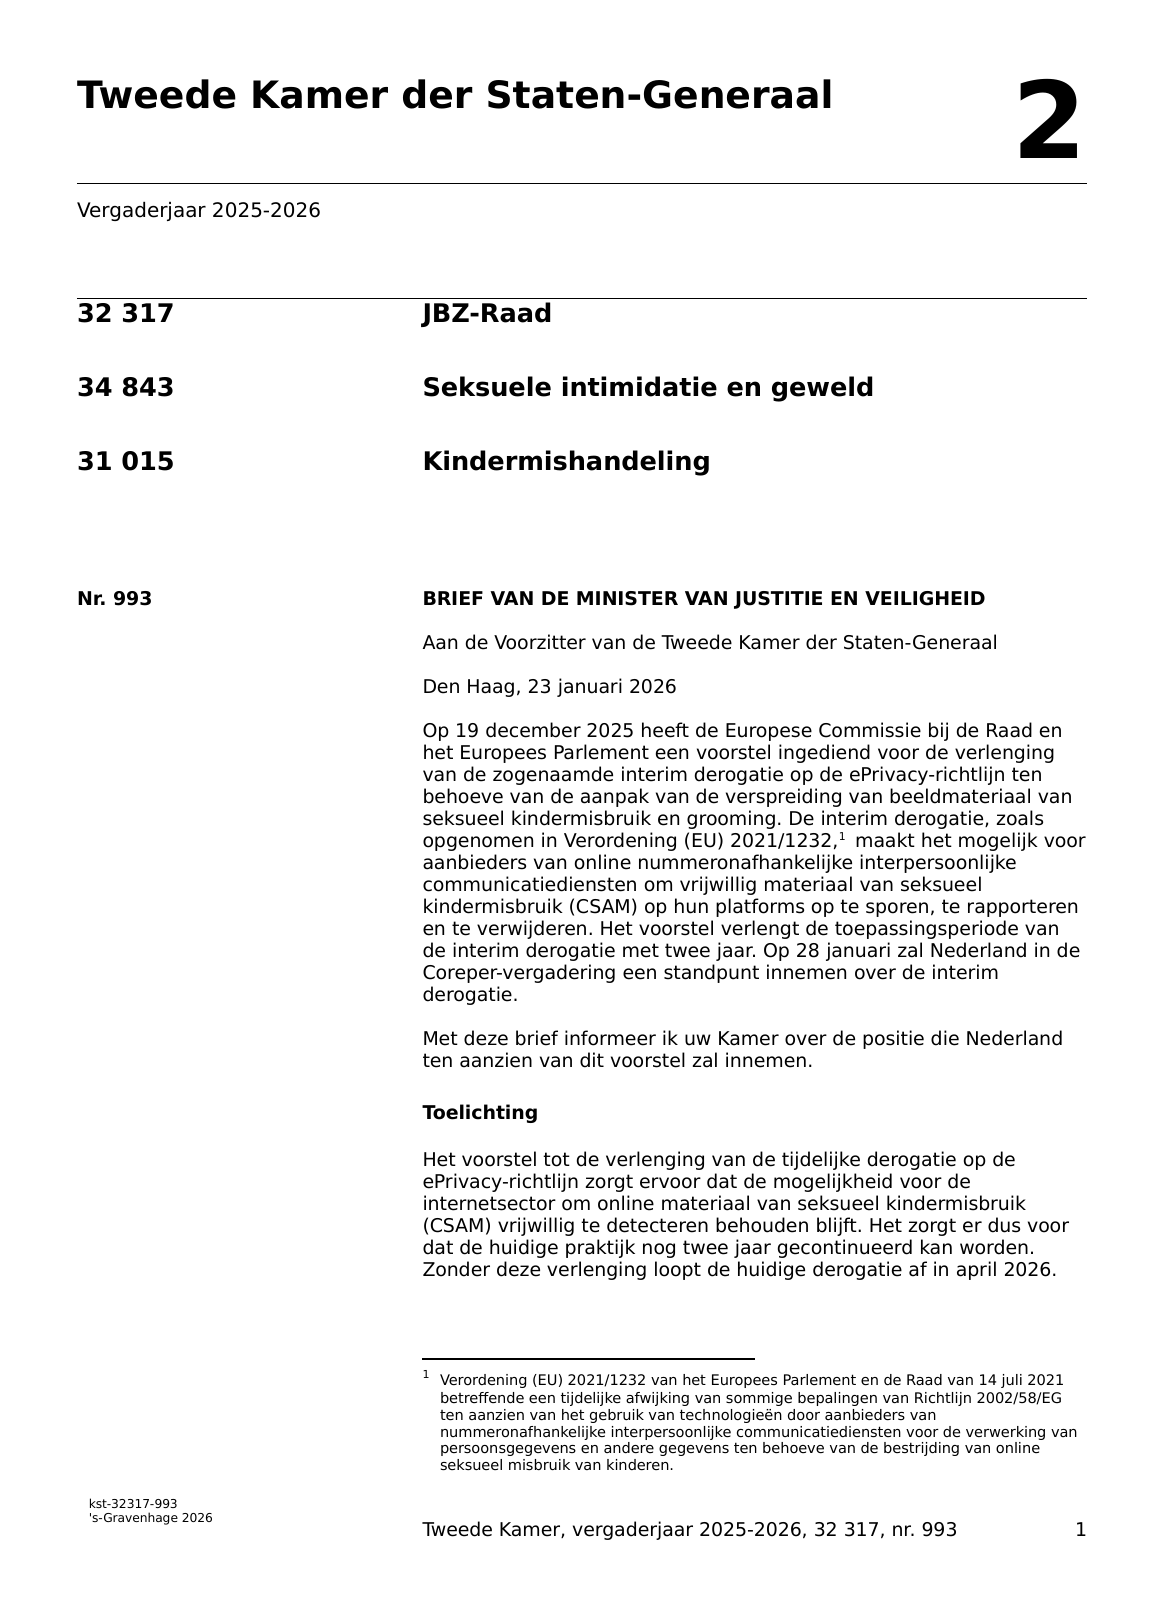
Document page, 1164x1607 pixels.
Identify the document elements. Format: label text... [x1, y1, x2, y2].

text kst-32317-993 [88, 1497, 323, 1511]
table_cell Vergaderjaar 2025-2026 [77, 184, 1087, 298]
text 's-Gravenhage 2026 [88, 1511, 323, 1525]
text Aan de Voorzitter van de Tweede Kamer der Staten-Generaal [422, 632, 1087, 654]
text Op 19 december 2025 heeft de Europese Commissie bij de Raad en het Europees Parlement een voorstel ingediend voor de verlenging van de zogenaamde interim derogatie op de ePrivacy-richtlijn ten behoeve van de aanpak van de verspreiding van beeldmateriaal van seksueel kindermisbruik en grooming. De interim derogatie, zoals opgenomen in Verordening (EU) 2021/1232, maakt het mogelijk voor aanbieders van online nummeronafhankelijke interpersoonlijke communicatiediensten om vrijwillig materiaal van seksueel kindermisbruik (CSAM) op hun platforms op te sporen, te rapporteren en te verwijderen. Het voorstel verlengt de toepassingsperiode van de interim derogatie met twee jaar. Op 28 januari zal Nederland in de Coreper-vergadering een standpunt innemen over de interim derogatie. [422, 720, 1087, 1006]
subtitle 34 843 Seksuele intimidatie en geweld [77, 373, 1087, 403]
text Met deze brief informeer ik uw Kamer over de positie die Nederland ten aanzien van dit voorstel zal innemen. [422, 1028, 1087, 1072]
table_header 2 [886, 59, 1087, 183]
subtitle 31 015 Kindermishandeling [77, 447, 1087, 477]
text Het voorstel tot de verlenging van de tijdelijke derogatie op de ePrivacy-richtlijn zorgt ervoor dat de mogelijkheid voor de internetsector om online materiaal van seksueel kindermisbruik (CSAM) vrijwillig te detecteren behouden blijft. Het zorgt er dus voor dat de huidige praktijk nog twee jaar gecontinueerd kan worden. Zonder deze verlenging loopt de huidige derogatie af in april 2026. [422, 1149, 1087, 1281]
subtitle Toelichting [422, 1102, 1087, 1124]
subtitle Nr. 993 BRIEF VAN DE MINISTER VAN JUSTITIE EN VEILIGHEID [77, 588, 1087, 610]
subtitle 32 317 JBZ-Raad [77, 299, 1087, 329]
text Den Haag, 23 januari 2026 [422, 676, 1087, 698]
text Verordening (EU) 2021/1232 van het Europees Parlement en de Raad van 14 juli 2021 betreffende een tijdelijke afwijking van sommige bepalingen van Richtlijn 2002/58/EG ten aanzien van het gebruik van technologieën door aanbieders van nummeronafhankelijke interpersoonlijke communicatiediensten voor de verwerking van persoonsgegevens en andere gegevens ten behoeve van de bestrijding van online seksueel misbruik van kinderen. [422, 1368, 1087, 1474]
table_header Tweede Kamer der Staten-Generaal [77, 59, 886, 183]
